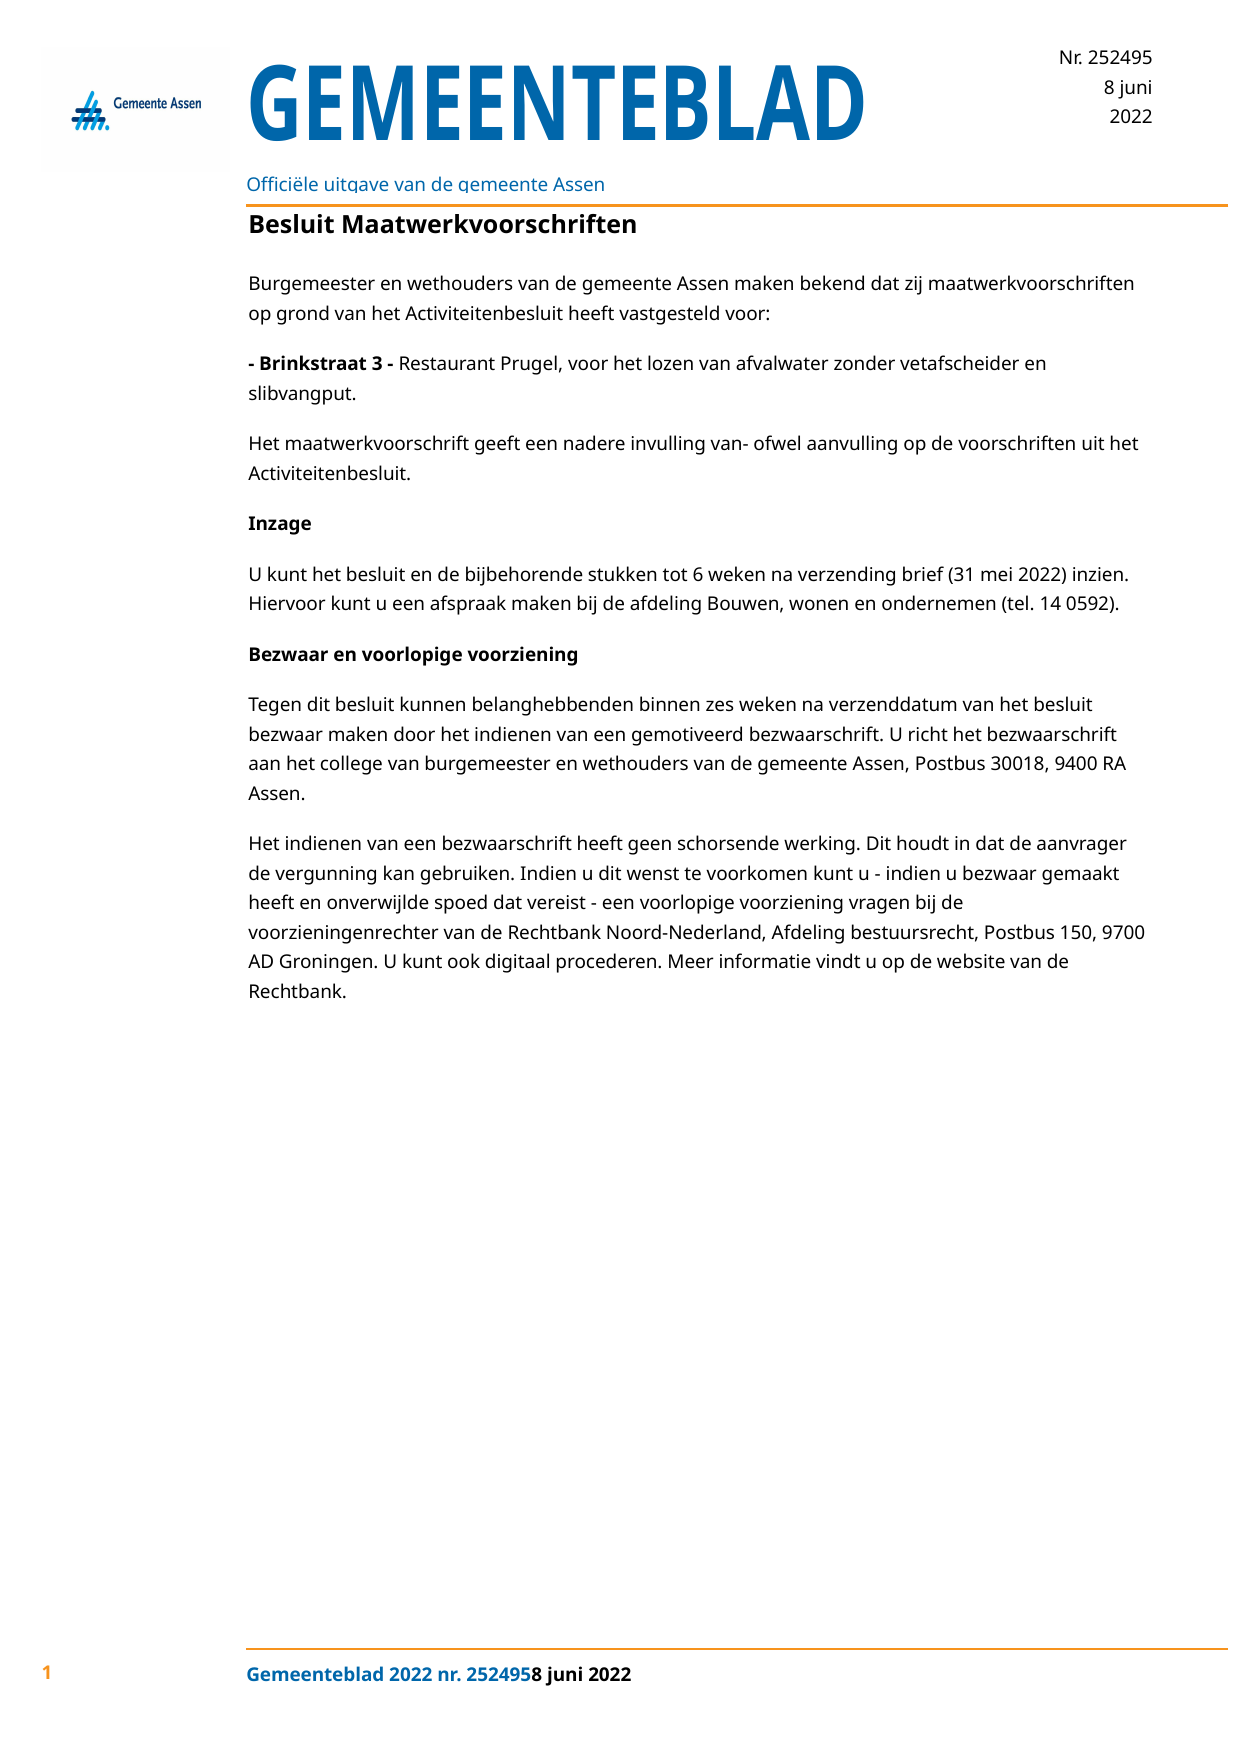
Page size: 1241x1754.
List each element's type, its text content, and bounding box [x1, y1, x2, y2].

text Inzage [248, 510, 1152, 536]
text Burgemeester en wethouders van de gemeente Assen maken bekend dat zij maatwerkvoorschriften op grond van het Activiteitenbesluit heeft vastgesteld voor: [248, 270, 1152, 326]
text Tegen dit besluit kunnen belanghebbenden binnen zes weken na verzenddatum van het besluit bezwaar maken door het indienen van een gemotiveerd bezwaarschrift. U richt het bezwaarschrift aan het college van burgemeester en wethouders van de gemeente Assen, Postbus 30018, 9400 RA Assen. [248, 691, 1152, 806]
text Bezwaar en voorlopige voorziening [248, 641, 1152, 666]
text U kunt het besluit en de bijbehorende stukken tot 6 weken na verzending brief (31 mei 2022) inzien. Hiervoor kunt u een afspraak maken bij de afdeling Bouwen, wonen en ondernemen (tel. 14 0592). [248, 561, 1152, 616]
text - Brinkstraat 3 - Restaurant Prugel, voor het lozen van afvalwater zonder vetafscheider en slibvangput. [248, 350, 1152, 406]
text Het indienen van een bezwaarschrift heeft geen schorsende werking. Dit houdt in dat de aanvrager de vergunning kan gebruiken. Indien u dit wenst te voorkomen kunt u - indien u bezwaar gemaakt heeft en onverwijlde spoed dat vereist - een voorlopige voorziening vragen bij de voorzieningenrechter van de Rechtbank Noord-Nederland, Afdeling bestuursrecht, Postbus 150, 9700 AD Groningen. U kunt ook digitaal procederen. Meer informatie vindt u op de website van de Rechtbank. [248, 830, 1152, 1004]
picture [41, 47, 231, 172]
text Het maatwerkvoorschrift geeft een nadere invulling van- ofwel aanvulling op de voorschriften uit het Activiteitenbesluit. [248, 430, 1152, 486]
text Besluit Maatwerkvoorschriften [248, 207, 1152, 241]
